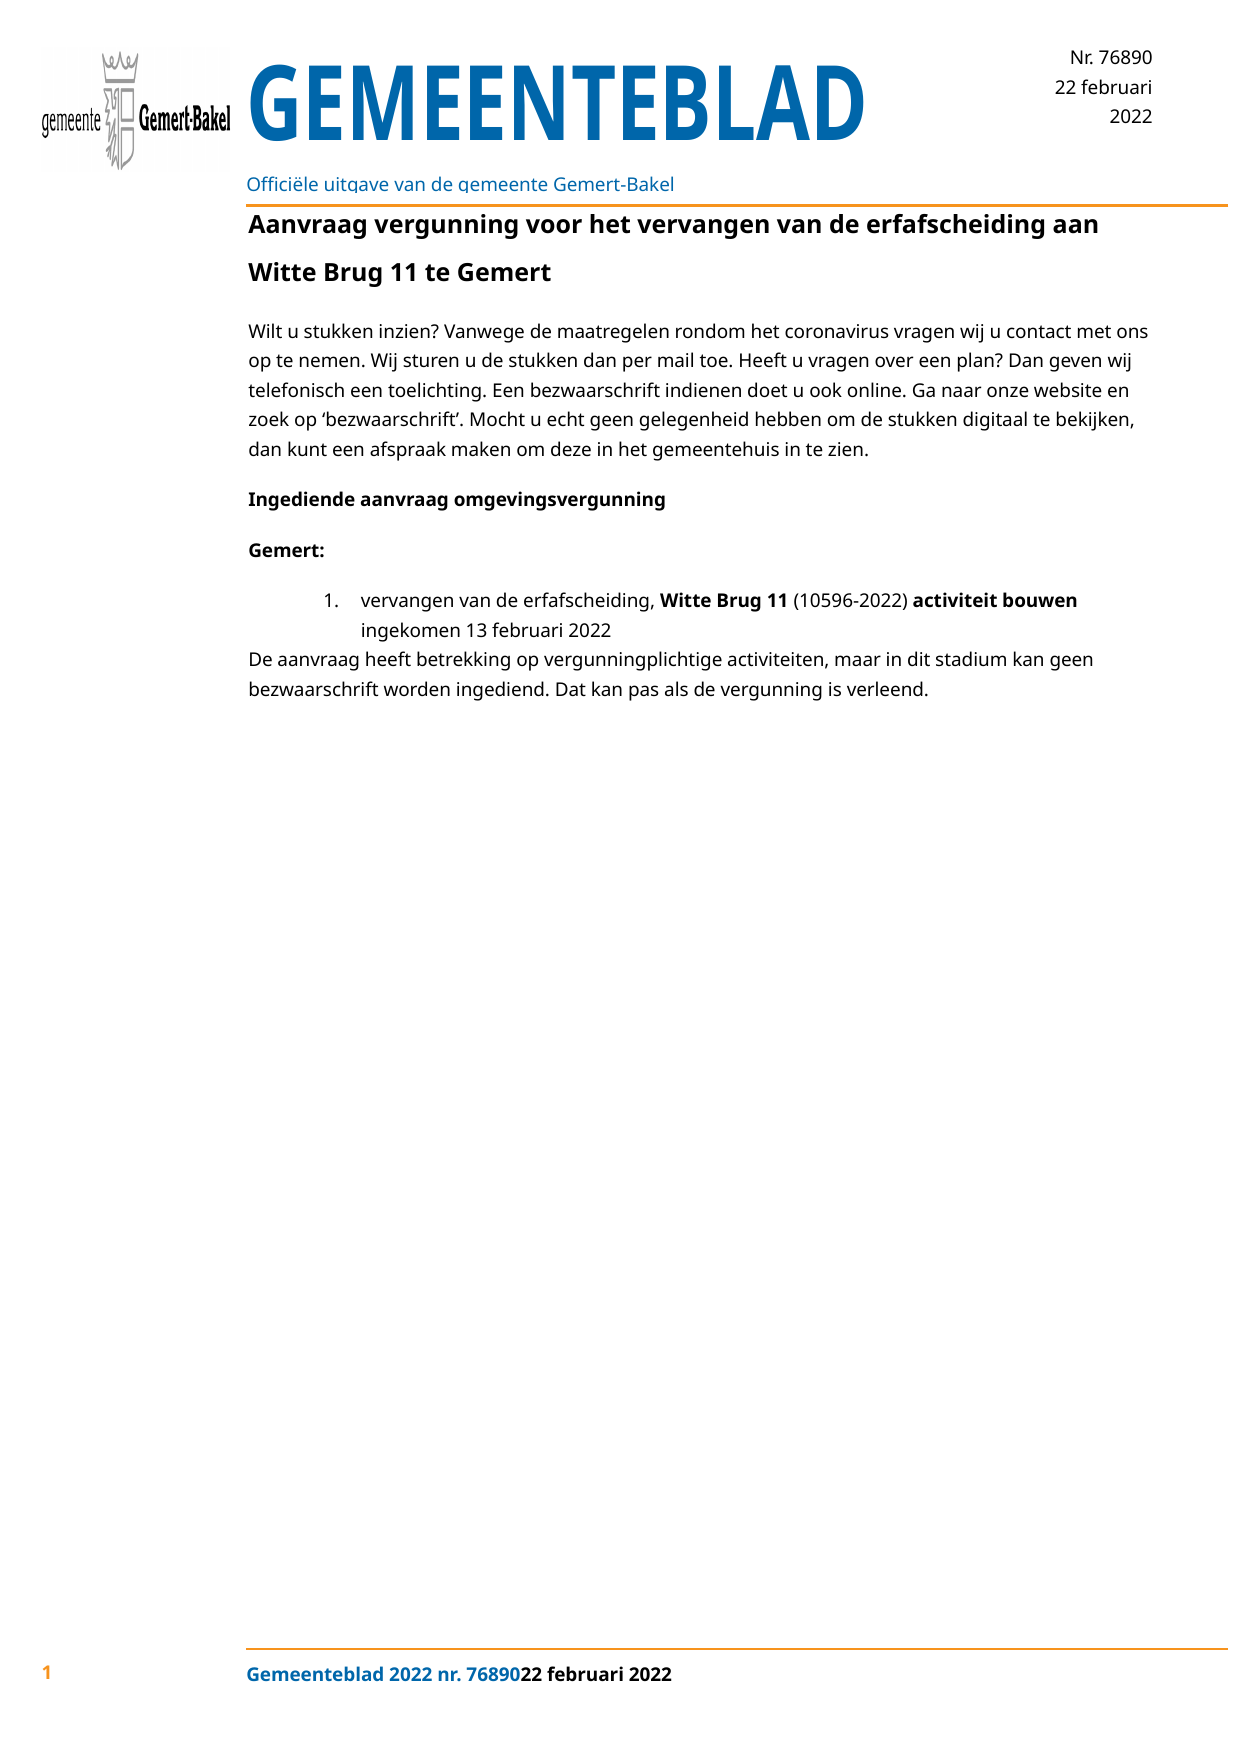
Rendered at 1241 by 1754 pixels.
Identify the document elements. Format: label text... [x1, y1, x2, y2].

text Gemert: [248, 537, 1152, 563]
text Aanvraag vergunning voor het vervangen van de erfafscheiding aan Witte Brug 11 te Gemert [248, 207, 1152, 288]
text De aanvraag heeft betrekking op vergunningplichtige activiteiten, maar in dit stadium kan geen bezwaarschrift worden ingediend. Dat kan pas als de vergunning is verleend. [248, 647, 1152, 702]
picture [41, 47, 231, 172]
list vervangen van de erfafscheiding, Witte Brug 11 (10596-2022) activiteit bouwen ingekomen 13 februari 2022 [323, 587, 1152, 643]
text Ingediende aanvraag omgevingsvergunning [248, 487, 1152, 512]
text Wilt u stukken inzien? Vanwege de maatregelen rondom het coronavirus vragen wij u contact met ons op te nemen. Wij sturen u de stukken dan per mail toe. Heeft u vragen over een plan? Dan geven wij telefonisch een toelichting. Een bezwaarschrift indienen doet u ook online. Ga naar onze website en zoek op ‘bezwaarschrift’. Mocht u echt geen gelegenheid hebben om de stukken digitaal te bekijken, dan kunt een afspraak maken om deze in het gemeentehuis in te zien. [248, 318, 1152, 462]
